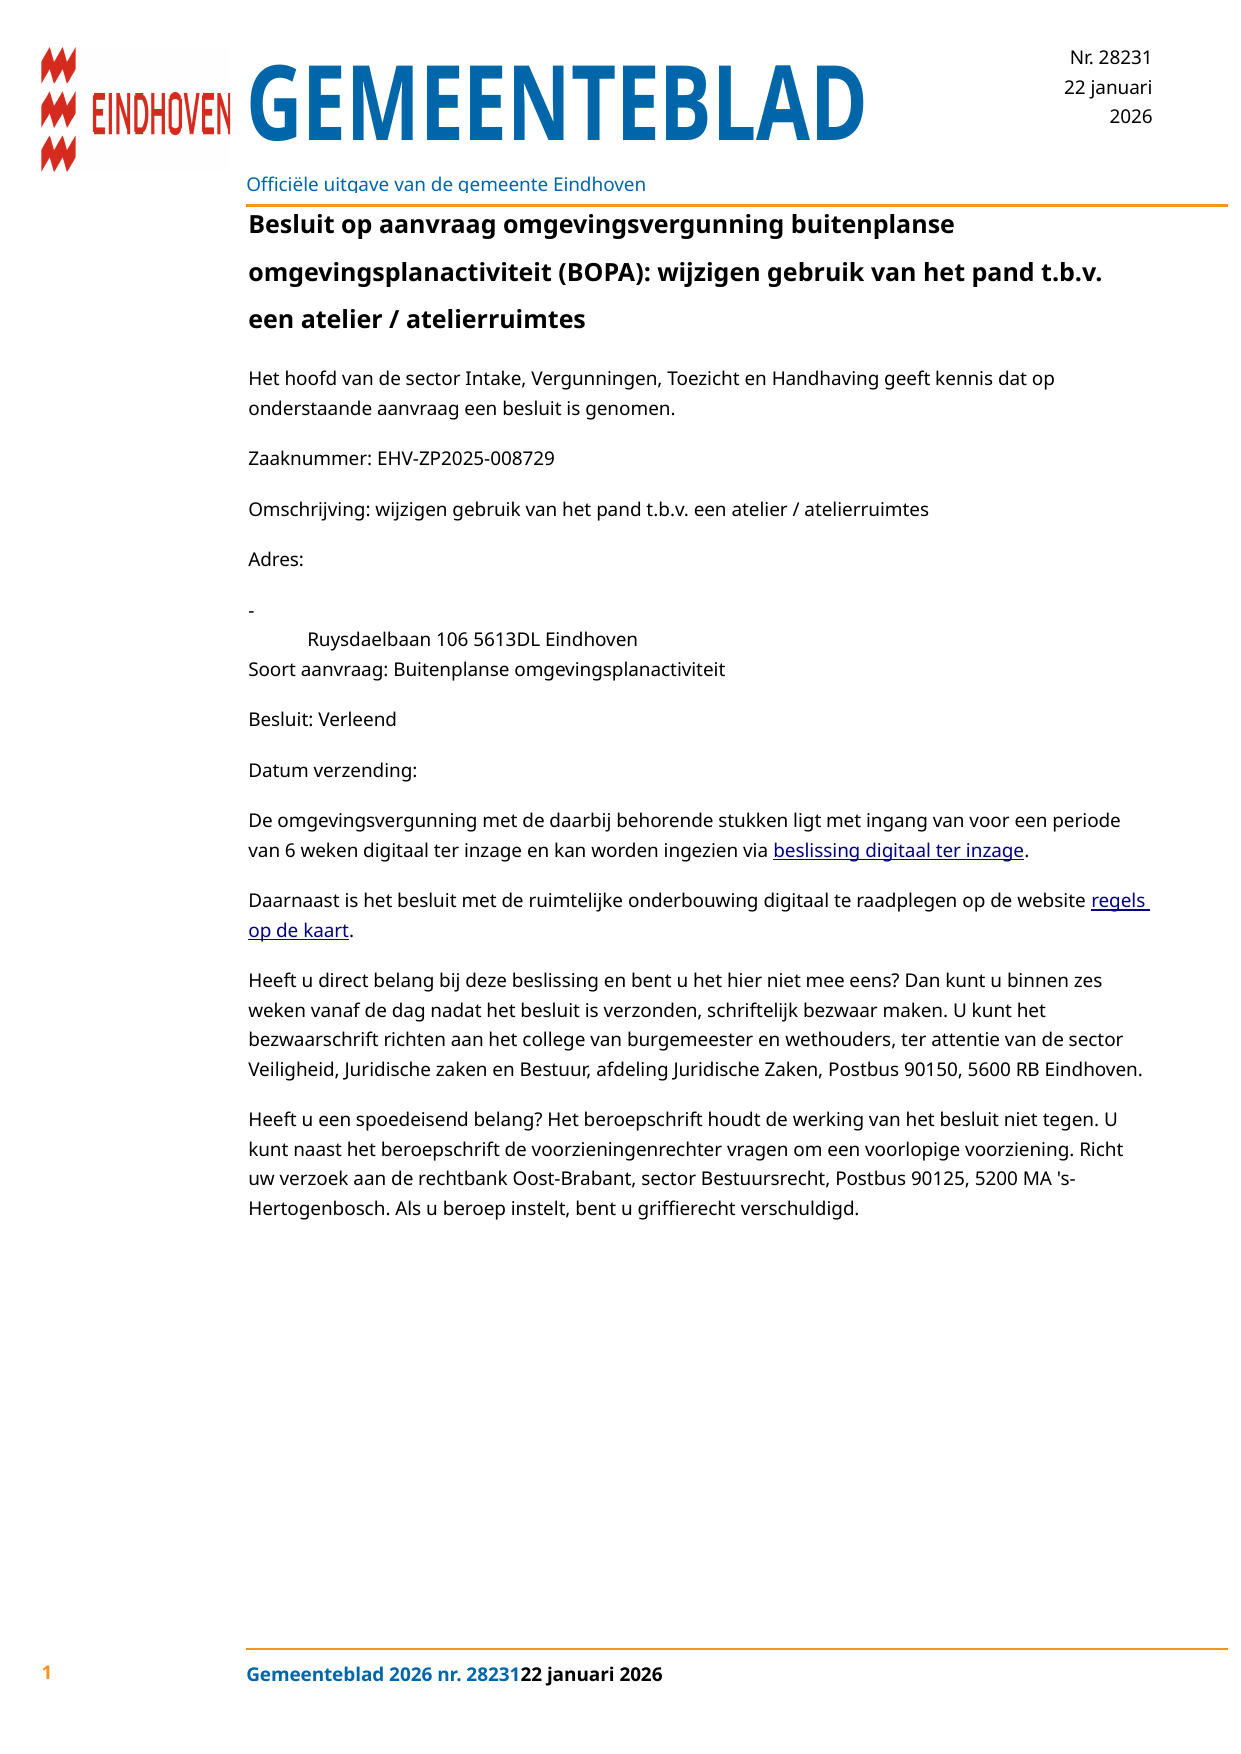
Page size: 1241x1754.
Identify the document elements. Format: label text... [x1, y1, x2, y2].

text Besluit: Verleend [248, 706, 1152, 732]
text Omschrijving: wijzigen gebruik van het pand t.b.v. een atelier / atelierruimtes [248, 496, 1152, 522]
text Datum verzending: [248, 757, 1152, 782]
text De omgevingsvergunning met de daarbij behorende stukken ligt met ingang van voor een periode van 6 weken digitaal ter inzage en kan worden ingezien via beslissing digitaal ter inzage. [248, 807, 1152, 862]
picture [41, 47, 231, 172]
text Zaaknummer: EHV-ZP2025-008729 [248, 446, 1152, 471]
text Heeft u direct belang bij deze beslissing en bent u het hier niet mee eens? Dan kunt u binnen zes weken vanaf de dag nadat het besluit is verzonden, schriftelijk bezwaar maken. U kunt het bezwaarschrift richten aan het college van burgemeester en wethouders, ter attentie van de sector Veiligheid, Juridische zaken en Bestuur, afdeling Juridische Zaken, Postbus 90150, 5600 RB Eindhoven. [248, 967, 1152, 1082]
text Besluit op aanvraag omgevingsvergunning buitenplanse omgevingsplanactiviteit (BOPA): wijzigen gebruik van het pand t.b.v. een atelier / atelierruimtes [248, 207, 1152, 336]
text Daarnaast is het besluit met de ruimtelijke onderbouwing digitaal te raadplegen op de website regels op de kaart. [248, 887, 1152, 942]
list Ruysdaelbaan 106 5613DL Eindhoven [248, 626, 1152, 652]
text Heeft u een spoedeisend belang? Het beroepschrift houdt de werking van het besluit niet tegen. U kunt naast het beroepschrift de voorzieningenrechter vragen om een voorlopige voorziening. Richt uw verzoek aan de rechtbank Oost-Brabant, sector Bestuursrecht, Postbus 90125, 5200 MA 's-Hertogenbosch. Als u beroep instelt, bent u griffierecht verschuldigd. [248, 1106, 1152, 1221]
text Adres: [248, 546, 1152, 572]
text Het hoofd van de sector Intake, Vergunningen, Toezicht en Handhaving geeft kennis dat op onderstaande aanvraag een besluit is genomen. [248, 366, 1152, 421]
text Soort aanvraag: Buitenplanse omgevingsplanactiviteit [248, 656, 1152, 682]
